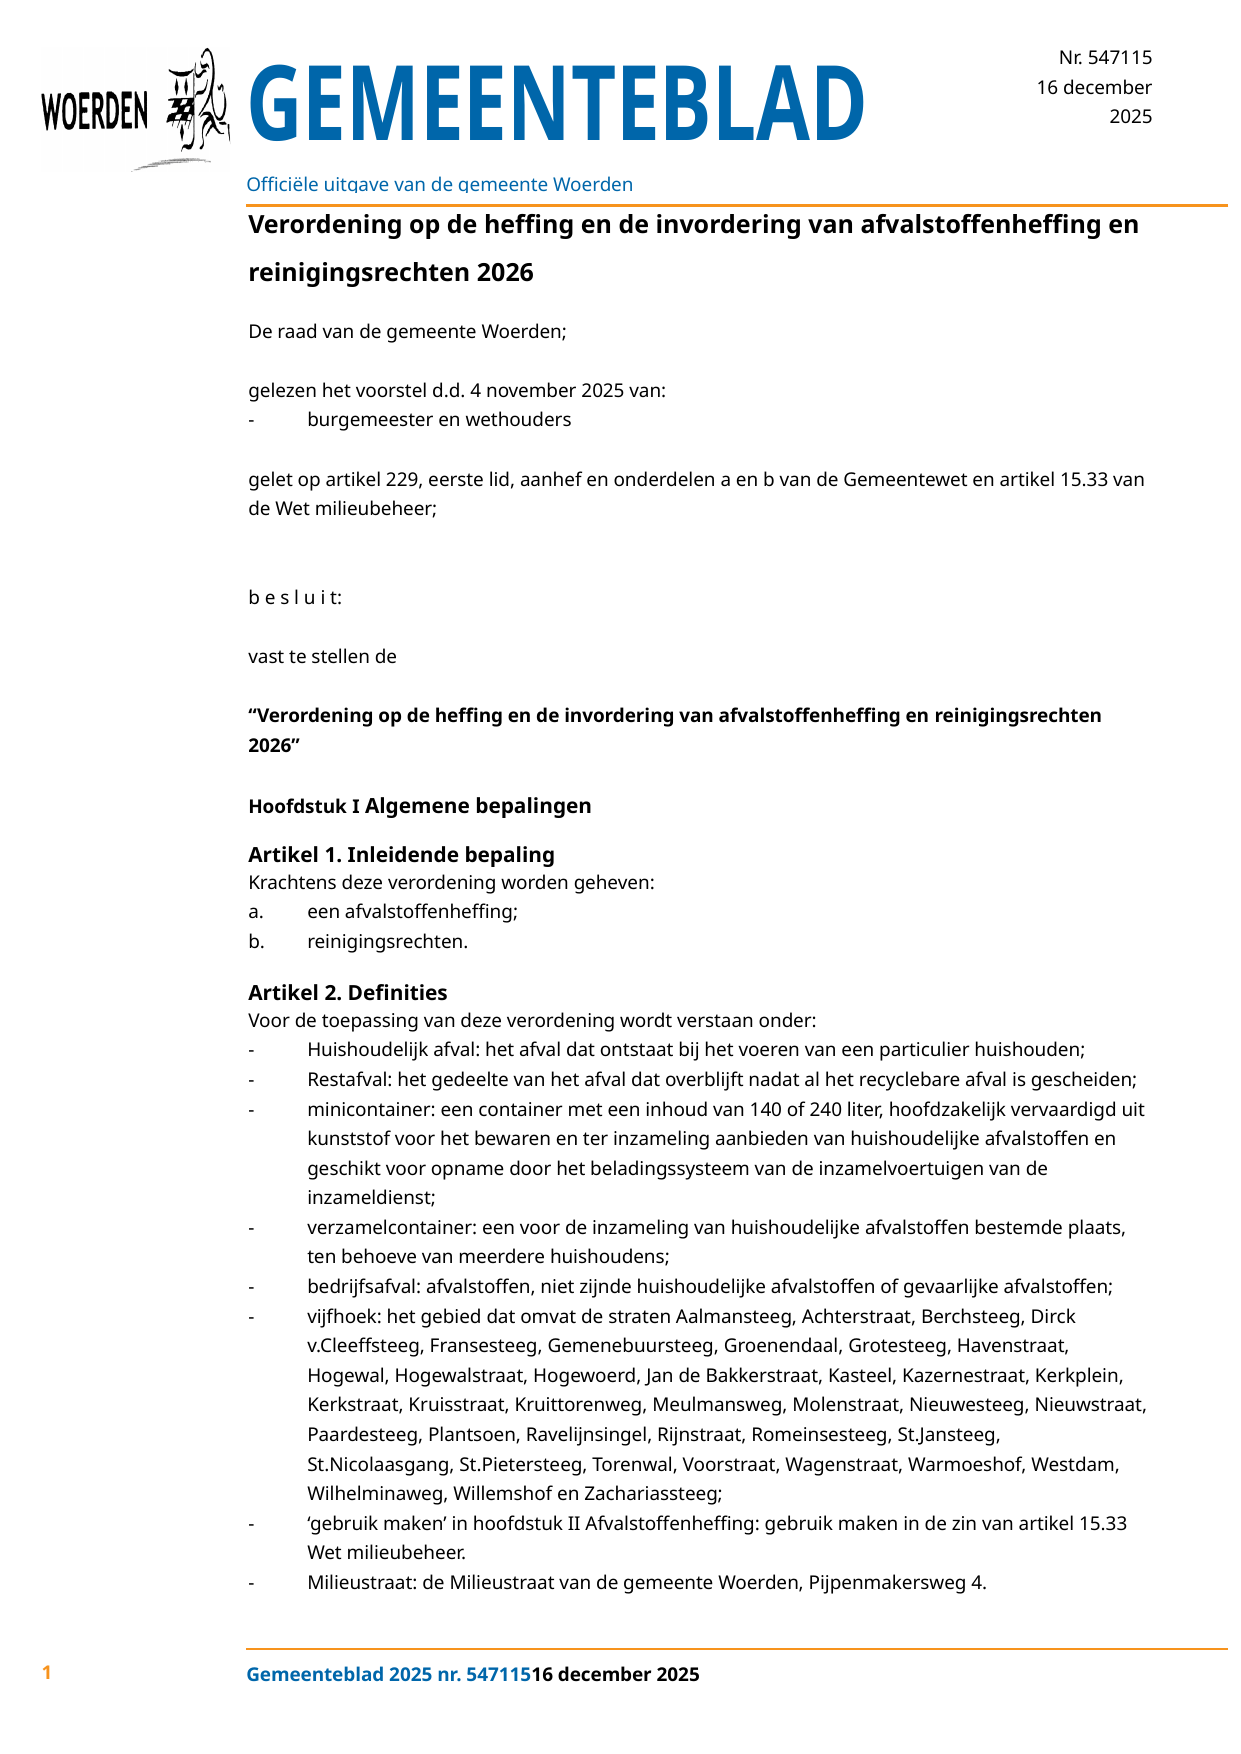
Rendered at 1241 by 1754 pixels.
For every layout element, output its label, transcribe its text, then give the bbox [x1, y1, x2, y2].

list verzamelcontainer: een voor de inzameling van huishoudelijke afvalstoffen bestemde plaats, ten behoeve van meerdere huishoudens; [248, 1214, 1152, 1269]
list reinigingsrechten. [248, 928, 1152, 954]
text Hoofdstuk I Algemene bepalingen [248, 791, 1152, 820]
list bedrijfsafval: afvalstoffen, niet zijnde huishoudelijke afvalstoffen of gevaarlijke afvalstoffen; [248, 1273, 1152, 1299]
text Artikel 1. Inleidende bepaling [248, 841, 1152, 869]
text Krachtens deze verordening worden geheven: [248, 869, 1152, 895]
text b e s l u i t: [248, 584, 1152, 610]
list Milieustraat: de Milieustraat van de gemeente Woerden, Pijpenmakersweg 4. [248, 1569, 1152, 1595]
list vijfhoek: het gebied dat omvat de straten Aalmansteeg, Achterstraat, Berchsteeg, Dirck v.Cleeffsteeg, Fransesteeg, Gemenebuursteeg, Groenendaal, Grotesteeg, Havenstraat, Hogewal, Hogewalstraat, Hogewoerd, Jan de Bakkerstraat, Kasteel, Kazernestraat, Kerkplein, Kerkstraat, Kruisstraat, Kruittorenweg, Meulmansweg, Molenstraat, Nieuwesteeg, Nieuwstraat, Paardesteeg, Plantsoen, Ravelijnsingel, Rijnstraat, Romeinsesteeg, St.Jansteeg, St.Nicolaasgang, St.Pietersteeg, Torenwal, Voorstraat, Wagenstraat, Warmoeshof, Westdam, Wilhelminaweg, Willemshof en Zachariassteeg; [248, 1303, 1152, 1506]
text vast te stellen de [248, 643, 1152, 669]
picture [41, 47, 231, 172]
text Verordening op de heffing en de invordering van afvalstoffenheffing en reinigingsrechten 2026 [248, 207, 1152, 288]
text “Verordening op de heffing en de invordering van afvalstoffenheffing en reinigingsrechten 2026” [248, 702, 1152, 758]
text De raad van de gemeente Woerden; [248, 318, 1152, 344]
text Voor de toepassing van deze verordening wordt verstaan onder: [248, 1007, 1152, 1033]
text Artikel 2. Definities [248, 978, 1152, 1007]
list Restafval: het gedeelte van het afval dat overblijft nadat al het recyclebare afval is gescheiden; [248, 1066, 1152, 1092]
list burgemeester en wethouders [248, 407, 1152, 432]
list een afvalstoffenheffing; [248, 898, 1152, 924]
list minicontainer: een container met een inhoud van 140 of 240 liter, hoofdzakelijk vervaardigd uit kunststof voor het bewaren en ter inzameling aanbieden van huishoudelijke afvalstoffen en geschikt voor opname door het beladingssysteem van de inzamelvoertuigen van de inzameldienst; [248, 1096, 1152, 1210]
text gelezen het voorstel d.d. 4 november 2025 van: [248, 377, 1152, 403]
list Huishoudelijk afval: het afval dat ontstaat bij het voeren van een particulier huishouden; [248, 1037, 1152, 1062]
list ‘gebruik maken’ in hoofdstuk II Afvalstoffenheffing: gebruik maken in de zin van artikel 15.33 Wet milieubeheer. [248, 1510, 1152, 1565]
text gelet op artikel 229, eerste lid, aanhef en onderdelen a en b van de Gemeentewet en artikel 15.33 van de Wet milieubeheer; [248, 466, 1152, 521]
